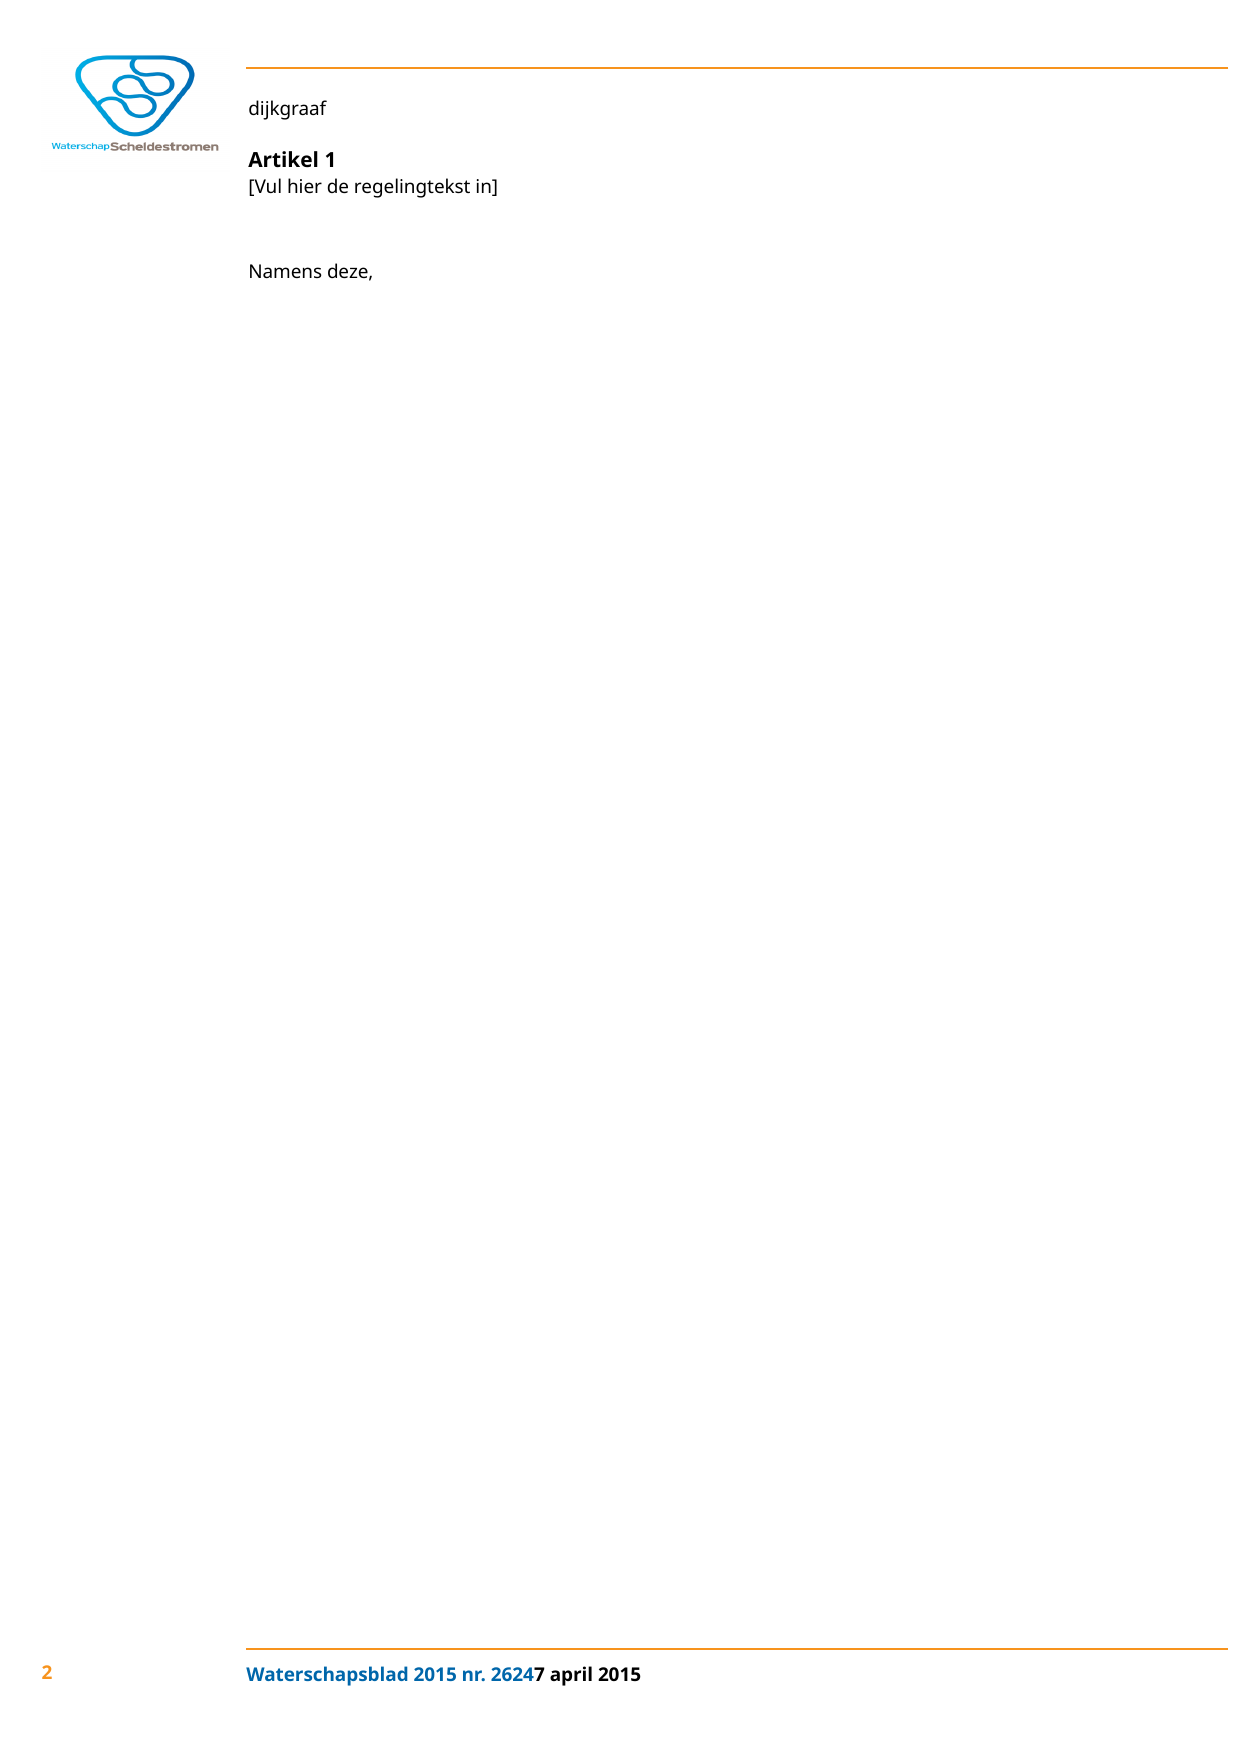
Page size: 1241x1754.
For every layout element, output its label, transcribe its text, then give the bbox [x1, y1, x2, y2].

text dijkgraaf [248, 95, 1152, 121]
text Namens deze, [248, 258, 1152, 284]
text [Vul hier de regelingtekst in] [248, 174, 1152, 199]
text Artikel 1 [248, 145, 1152, 174]
picture [41, 47, 231, 172]
